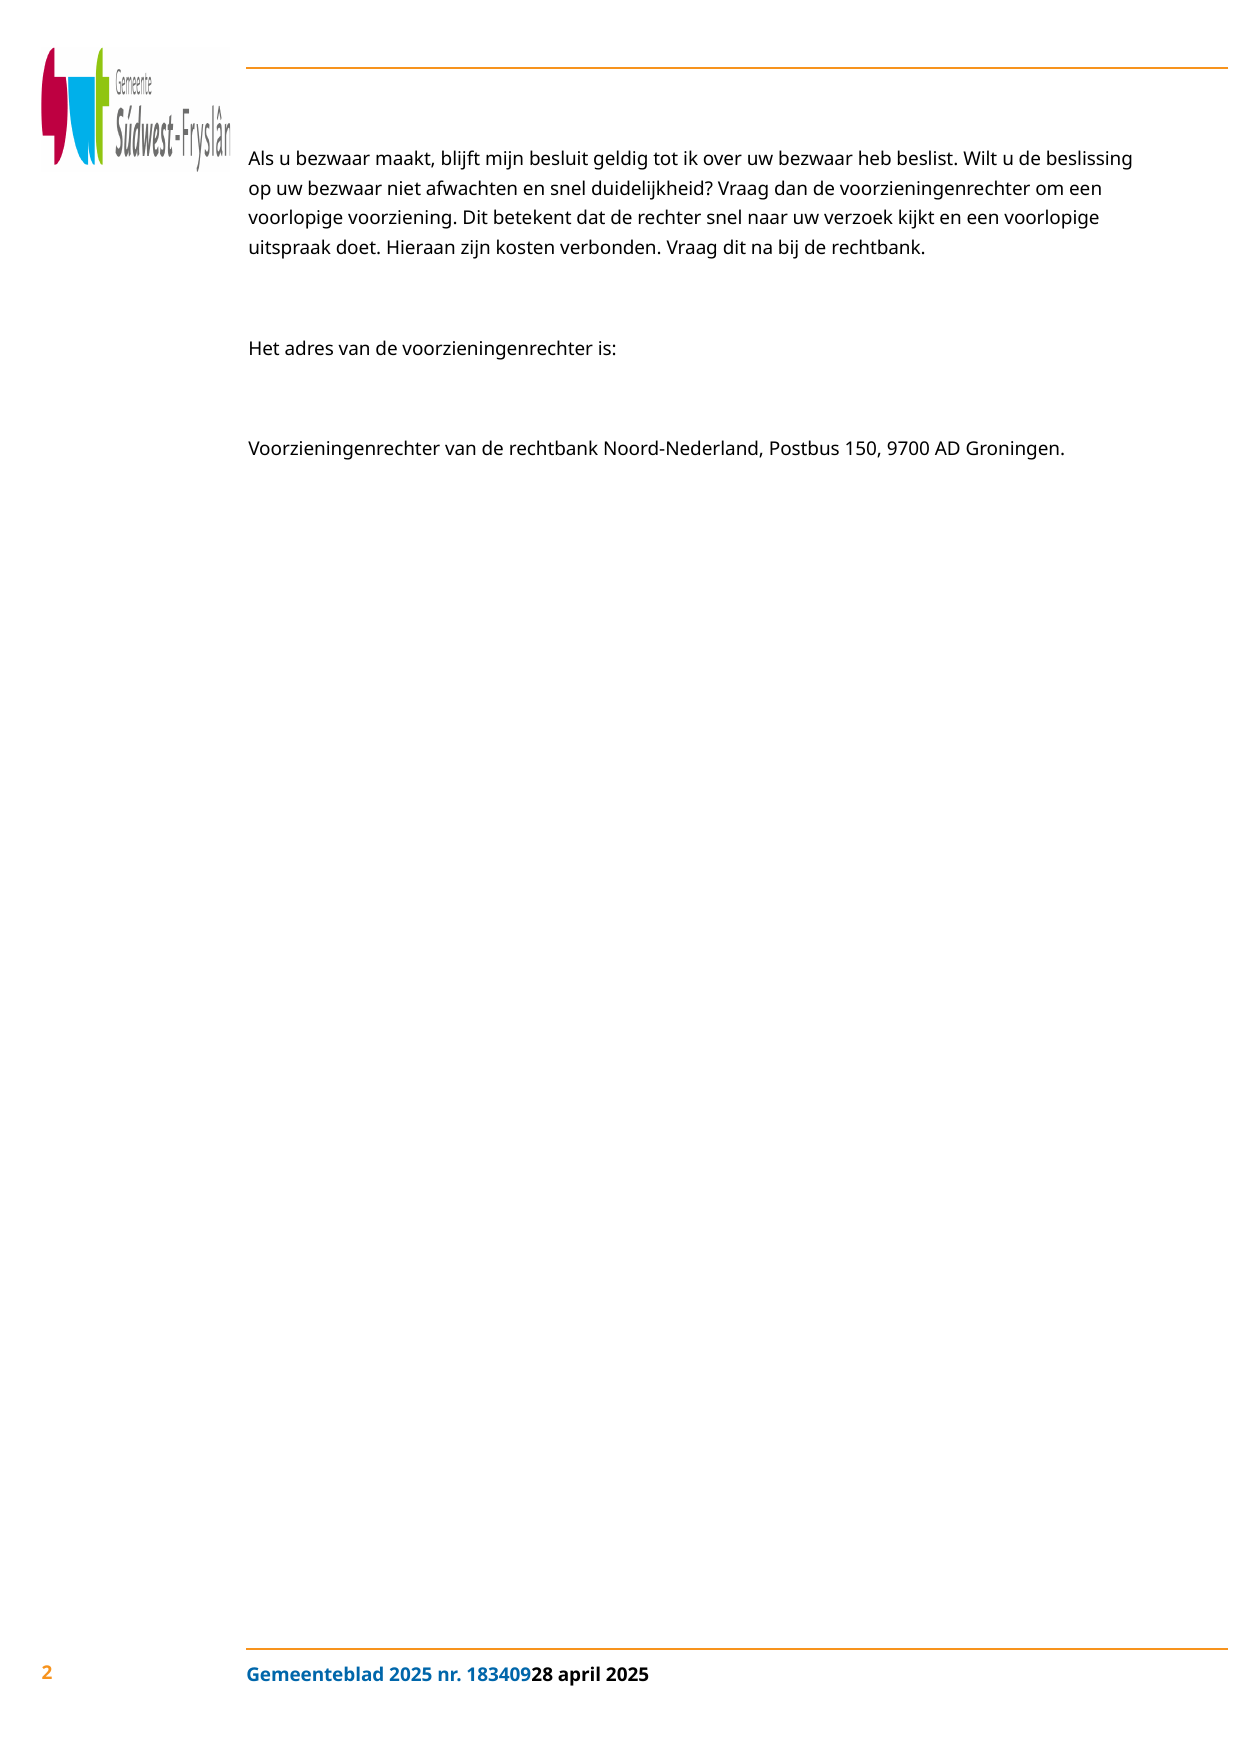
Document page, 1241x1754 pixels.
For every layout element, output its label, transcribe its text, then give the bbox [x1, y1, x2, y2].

text Voorzieningenrechter van de rechtbank Noord-Nederland, Postbus 150, 9700 AD Groningen. [248, 436, 1152, 461]
text Als u bezwaar maakt, blijft mijn besluit geldig tot ik over uw bezwaar heb beslist. Wilt u de beslissing op uw bezwaar niet afwachten en snel duidelijkheid? Vraag dan de voorzieningenrechter om een voorlopige voorziening. Dit betekent dat de rechter snel naar uw verzoek kijkt en een voorlopige uitspraak doet. Hieraan zijn kosten verbonden. Vraag dit na bij de rechtbank. [248, 145, 1152, 260]
picture [41, 47, 231, 172]
text Het adres van de voorzieningenrechter is: [248, 335, 1152, 361]
